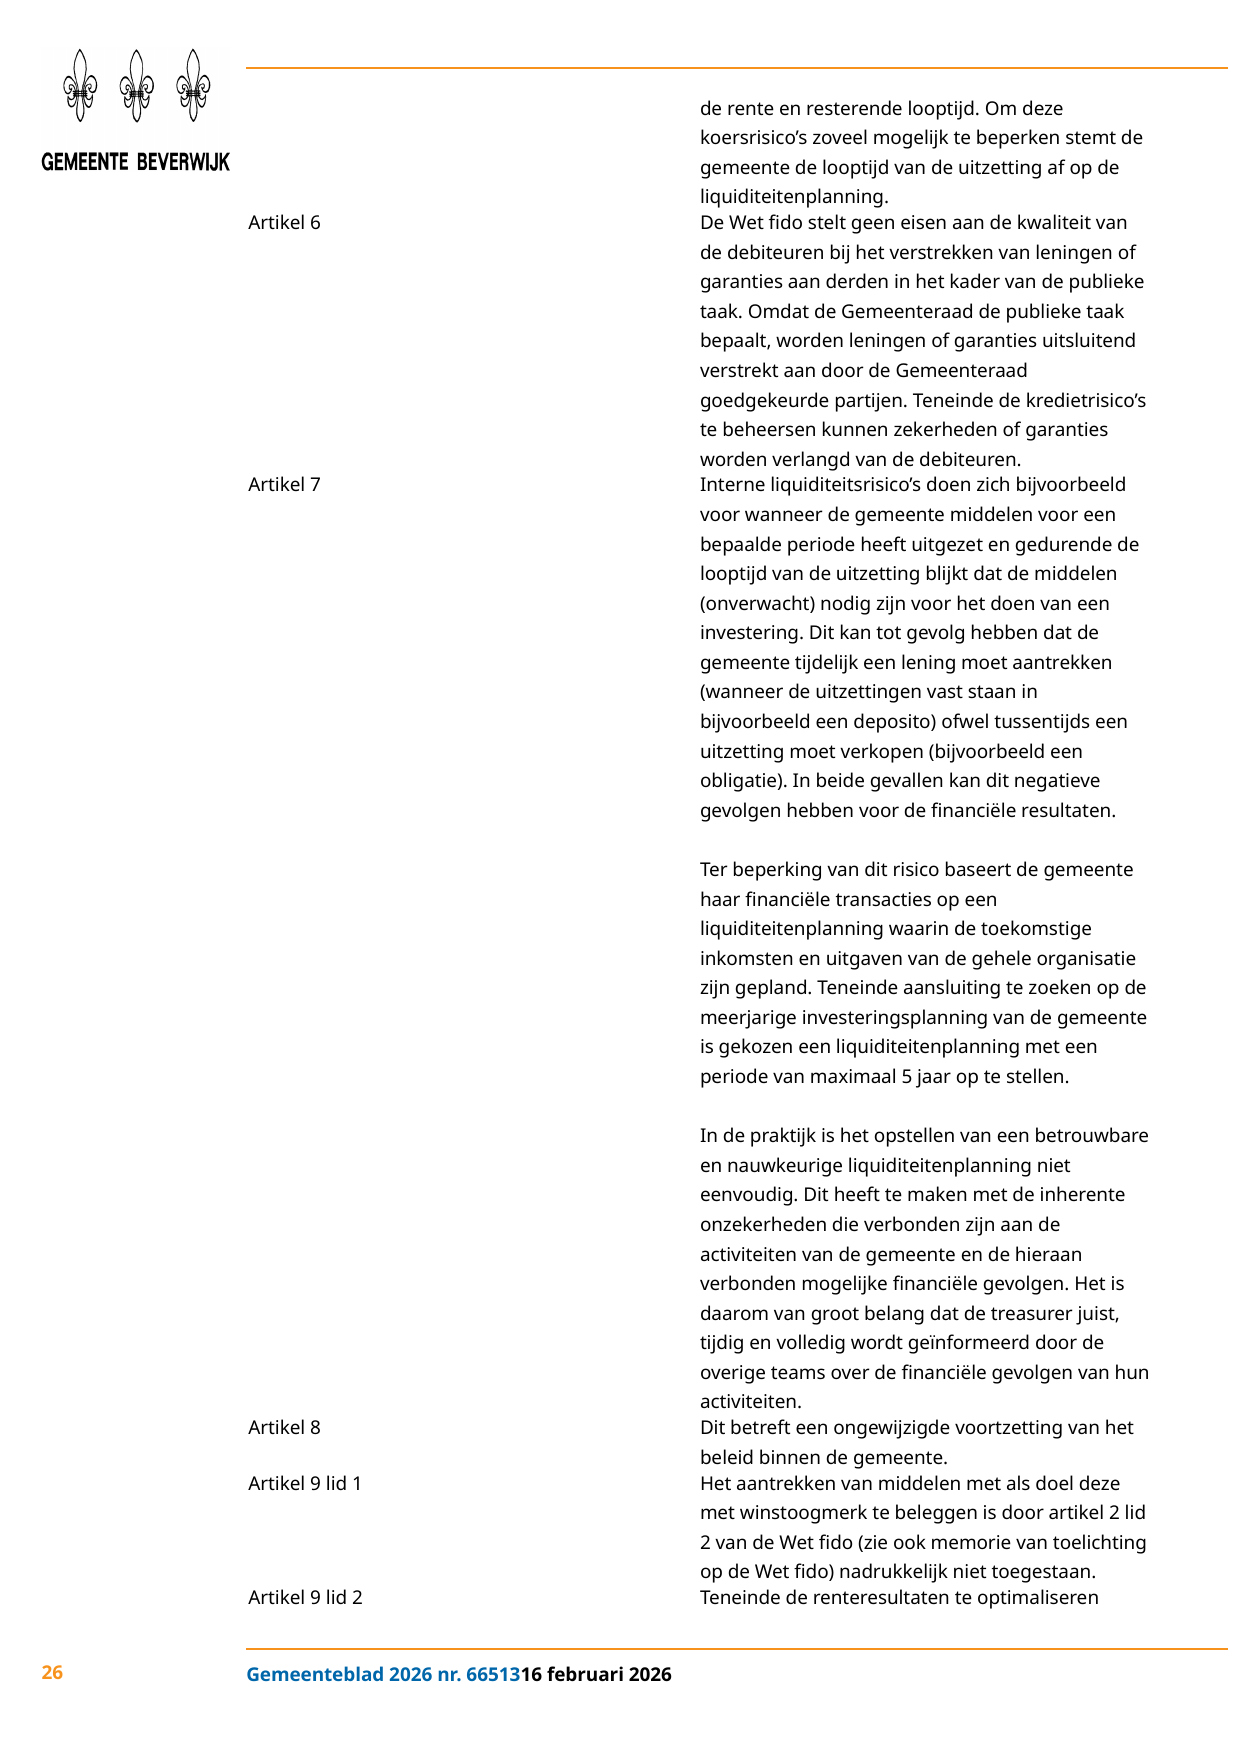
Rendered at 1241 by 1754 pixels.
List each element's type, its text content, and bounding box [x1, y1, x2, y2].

picture [41, 47, 231, 172]
table_cell Artikel 8 [248, 1415, 700, 1470]
table_cell Teneinde de renteresultaten te optimaliseren [700, 1584, 1152, 1610]
table_cell De Wet fido stelt geen eisen aan de kwaliteit van de debiteuren bij het verstrekken van leningen of garanties aan derden in het kader van de publieke taak. Omdat de Gemeenteraad de publieke taak bepaalt, worden leningen of garanties uitsluitend verstrekt aan door de Gemeenteraad goedgekeurde partijen. Teneinde de kredietrisico’s te beheersen kunnen zekerheden of garanties worden verlangd van de debiteuren. [700, 209, 1152, 472]
table_cell de rente en resterende looptijd. Om deze koersrisico’s zoveel mogelijk te beperken stemt de gemeente de looptijd van de uitzetting af op de liquiditeitenplanning. [700, 95, 1152, 209]
table_cell Dit betreft een ongewijzigde voortzetting van het beleid binnen de gemeente. [700, 1415, 1152, 1470]
table_cell Artikel 7 [248, 472, 700, 1414]
table_cell Artikel 9 lid 2 [248, 1584, 700, 1610]
table_cell Artikel 9 lid 1 [248, 1470, 700, 1584]
table_cell Interne liquiditeitsrisico’s doen zich bijvoorbeeld voor wanneer de gemeente middelen voor een bepaalde periode heeft uitgezet en gedurende de looptijd van de uitzetting blijkt dat de middelen (onverwacht) nodig zijn voor het doen van een investering. Dit kan tot gevolg hebben dat de gemeente tijdelijk een lening moet aantrekken (wanneer de uitzettingen vast staan in bijvoorbeeld een deposito) ofwel tussentijds een uitzetting moet verkopen (bijvoorbeeld een obligatie). In beide gevallen kan dit negatieve gevolgen hebben voor de financiële resultaten. Ter beperking van dit risico baseert de gemeente haar financiële transacties op een liquiditeitenplanning waarin de toekomstige inkomsten en uitgaven van de gehele organisatie zijn gepland. Teneinde aansluiting te zoeken op de meerjarige investeringsplanning van de gemeente is gekozen een liquiditeitenplanning met een periode van maximaal 5 jaar op te stellen. In de praktijk is het opstellen van een betrouwbare en nauwkeurige liquiditeitenplanning niet eenvoudig. Dit heeft te maken met de inherente onzekerheden die verbonden zijn aan de activiteiten van de gemeente en de hieraan verbonden mogelijke financiële gevolgen. Het is daarom van groot belang dat de treasurer juist, tijdig en volledig wordt geïnformeerd door de overige teams over de financiële gevolgen van hun activiteiten. [700, 472, 1152, 1414]
table_cell Artikel 6 [248, 209, 700, 472]
table_cell [248, 95, 700, 209]
table_cell Het aantrekken van middelen met als doel deze met winstoogmerk te beleggen is door artikel 2 lid 2 van de Wet fido (zie ook memorie van toelichting op de Wet fido) nadrukkelijk niet toegestaan. [700, 1470, 1152, 1584]
